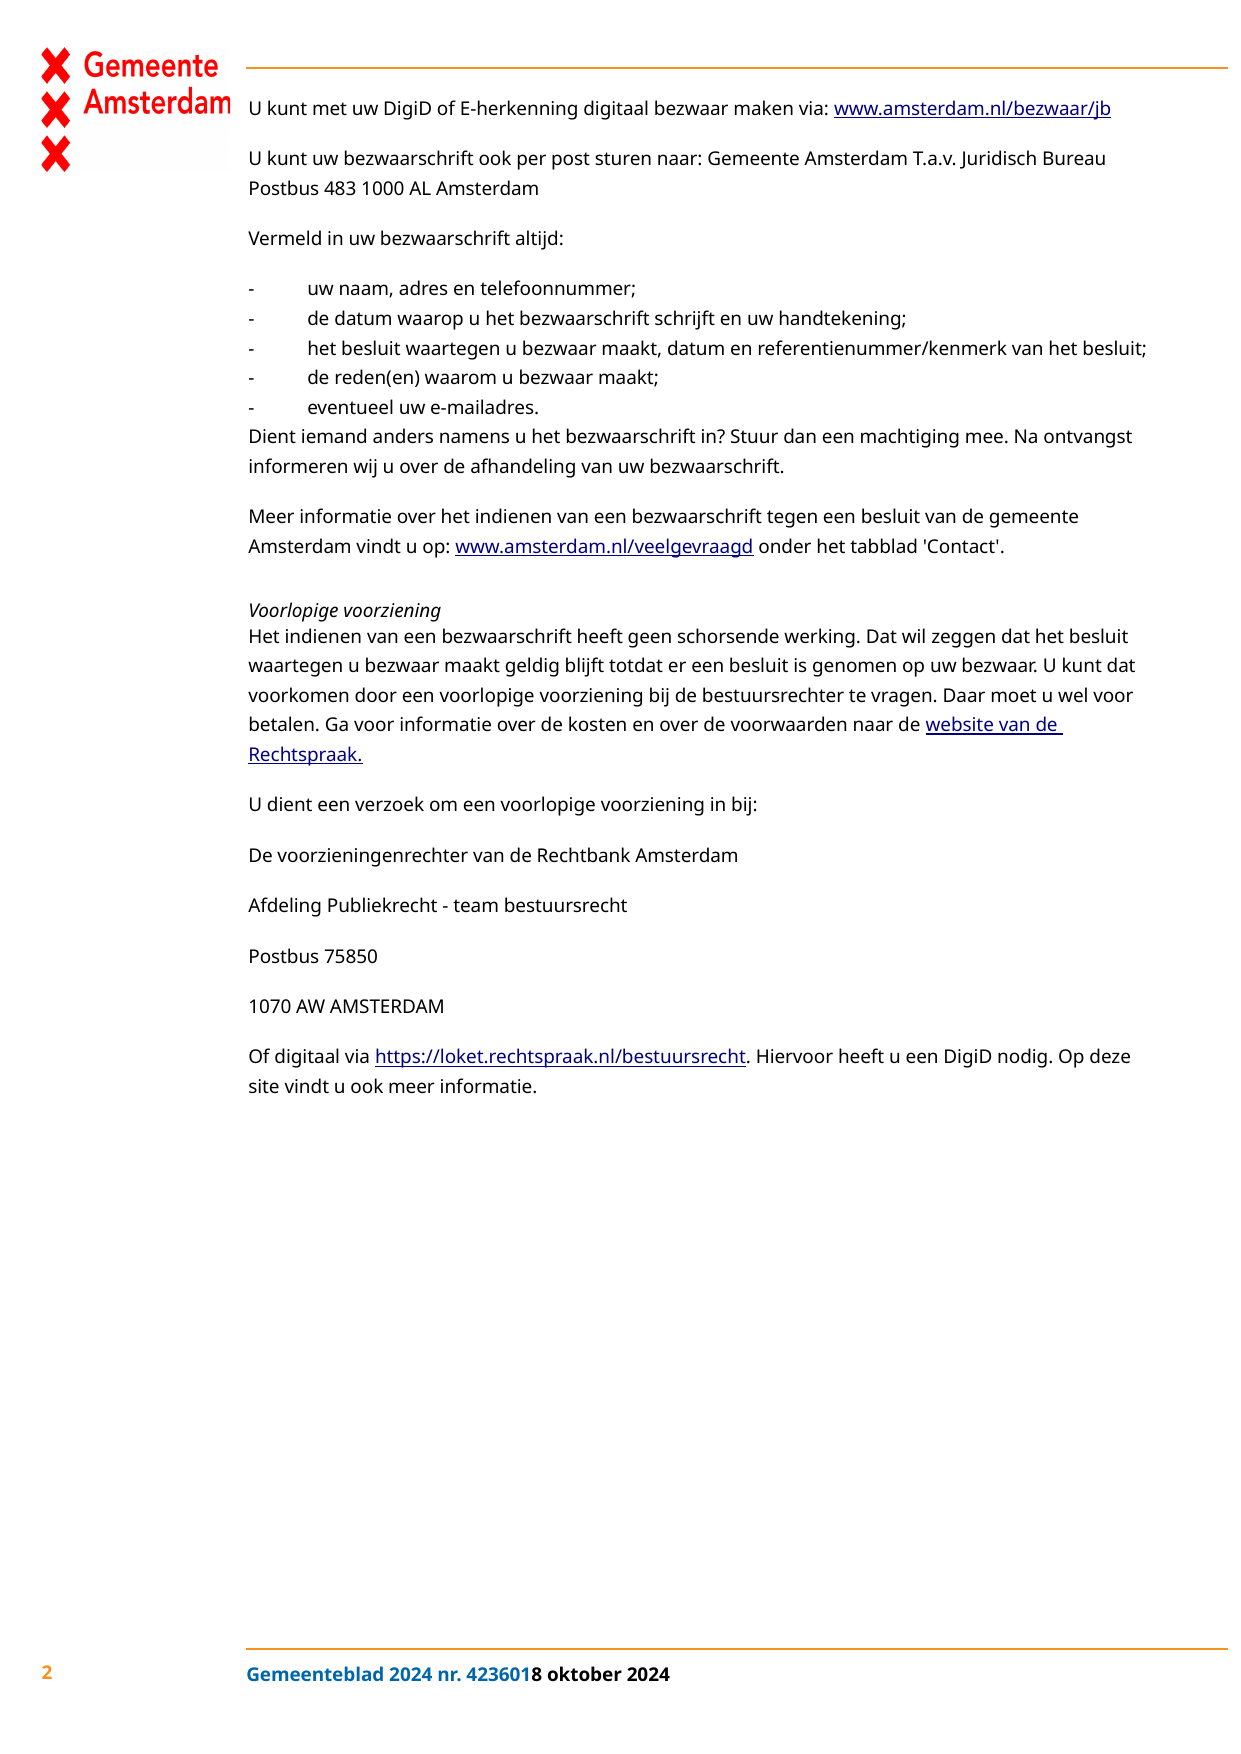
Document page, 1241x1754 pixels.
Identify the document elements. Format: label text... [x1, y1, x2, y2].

list eventueel uw e-mailadres. [248, 394, 1152, 420]
text Dient iemand anders namens u het bezwaarschrift in? Stuur dan een machtiging mee. Na ontvangst informeren wij u over de afhandeling van uw bezwaarschrift. [248, 423, 1152, 479]
text De voorzieningenrechter van de Rechtbank Amsterdam [248, 842, 1152, 868]
text Voorlopige voorziening [248, 597, 1152, 623]
picture [41, 47, 231, 172]
list het besluit waartegen u bezwaar maakt, datum en referentienummer/kenmerk van het besluit; [248, 335, 1152, 361]
text 1070 AW AMSTERDAM [248, 993, 1152, 1019]
list uw naam, adres en telefoonnummer; [248, 276, 1152, 301]
text Vermeld in uw bezwaarschrift altijd: [248, 225, 1152, 251]
text Postbus 75850 [248, 943, 1152, 968]
text U kunt uw bezwaarschrift ook per post sturen naar: Gemeente Amsterdam T.a.v. Juridisch Bureau Postbus 483 1000 AL Amsterdam [248, 145, 1152, 201]
text Het indienen van een bezwaarschrift heeft geen schorsende werking. Dat wil zeggen dat het besluit waartegen u bezwaar maakt geldig blijft totdat er een besluit is genomen op uw bezwaar. U kunt dat voorkomen door een voorlopige voorziening bij de bestuursrechter te vragen. Daar moet u wel voor betalen. Ga voor informatie over de kosten en over de voorwaarden naar de website van de Rechtspraak. [248, 623, 1152, 767]
text U dient een verzoek om een voorlopige voorziening in bij: [248, 792, 1152, 817]
text Meer informatie over het indienen van een bezwaarschrift tegen een besluit van de gemeente Amsterdam vindt u op: www.amsterdam.nl/veelgevraagd onder het tabblad 'Contact'. [248, 503, 1152, 559]
text Of digitaal via https://loket.rechtspraak.nl/bestuursrecht. Hiervoor heeft u een DigiD nodig. Op deze site vindt u ook meer informatie. [248, 1044, 1152, 1099]
text Afdeling Publiekrecht - team bestuursrecht [248, 892, 1152, 918]
list de datum waarop u het bezwaarschrift schrijft en uw handtekening; [248, 305, 1152, 331]
list de reden(en) waarom u bezwaar maakt; [248, 364, 1152, 390]
text U kunt met uw DigiD of E-herkenning digitaal bezwaar maken via: www.amsterdam.nl/bezwaar/jb [248, 95, 1152, 121]
